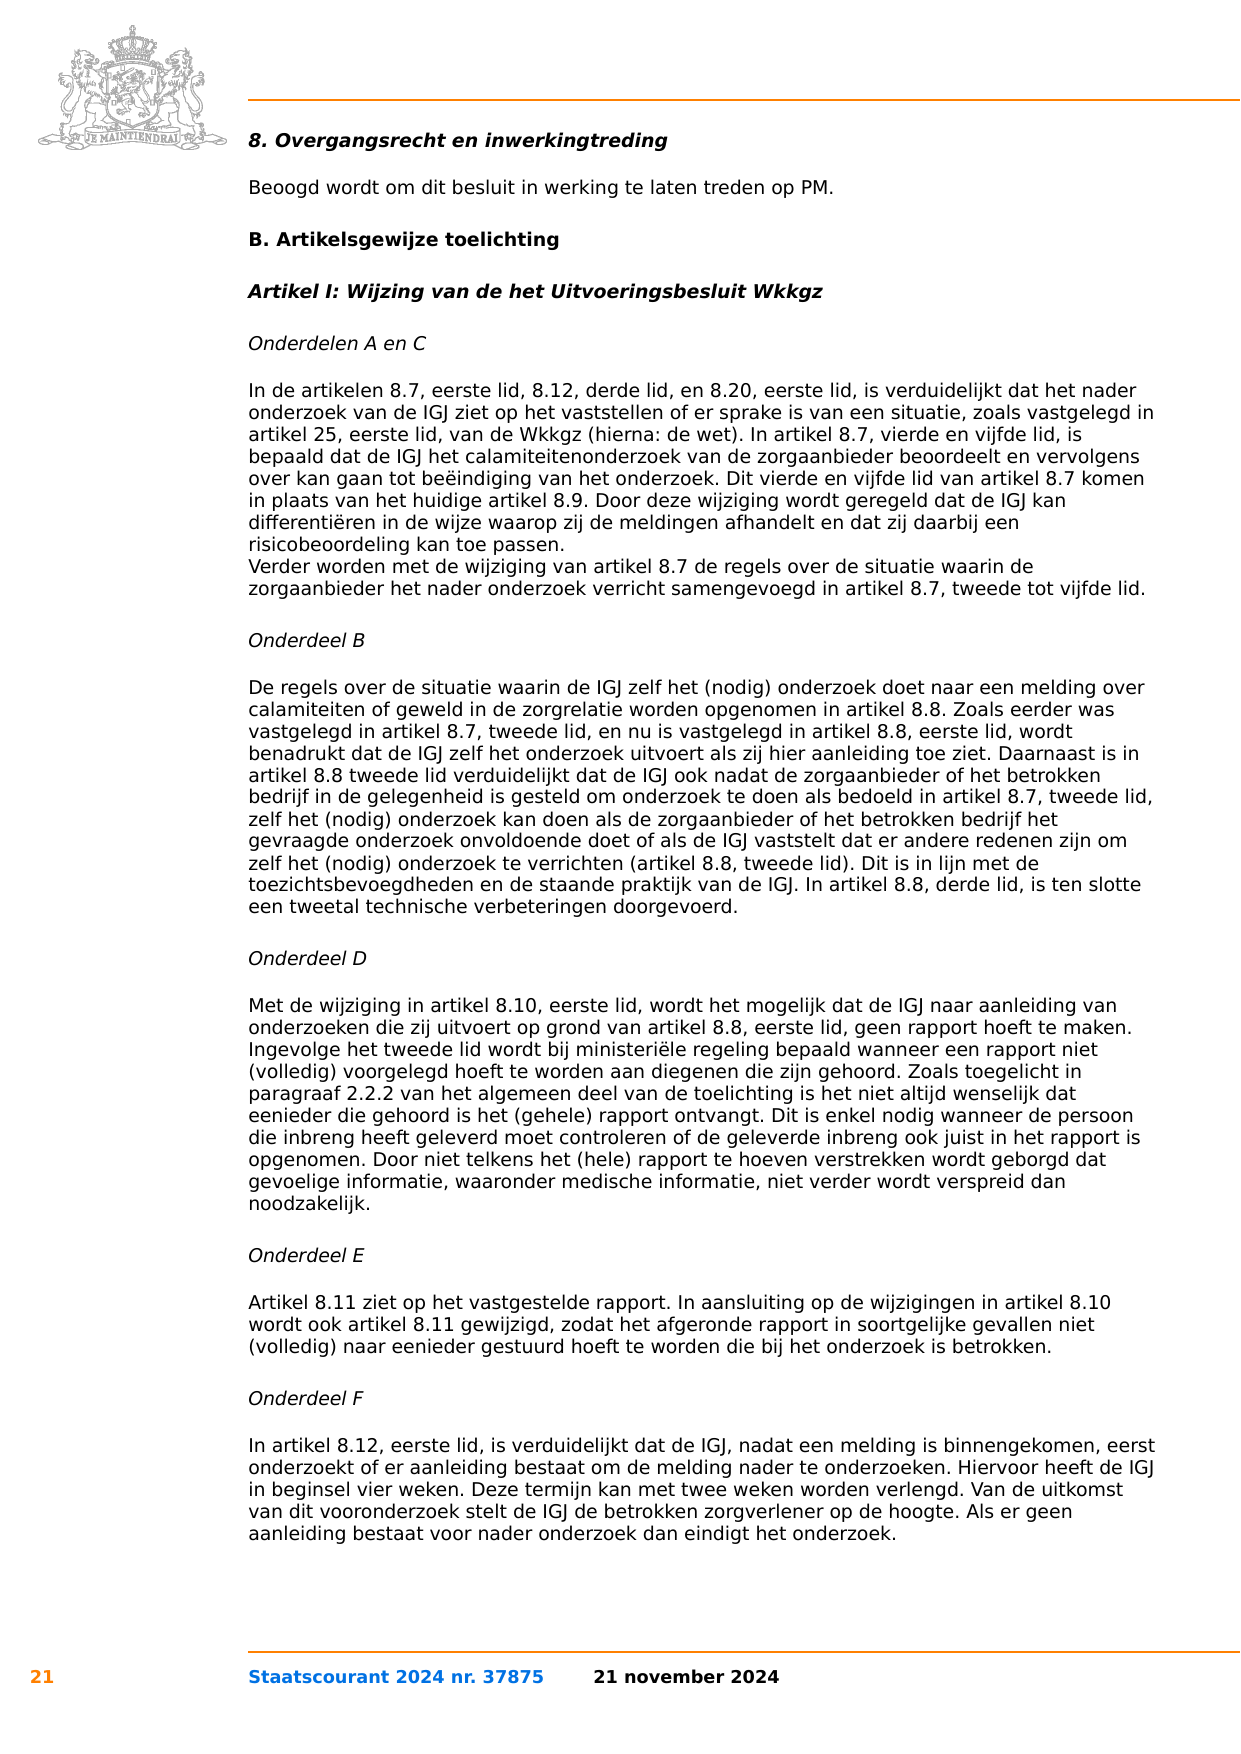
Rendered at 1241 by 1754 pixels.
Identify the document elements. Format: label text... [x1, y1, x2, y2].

subtitle B. Artikelsgewijze toelichting [248, 229, 1163, 251]
text Artikel 8.11 ziet op het vastgestelde rapport. In aansluiting op de wijzigingen in artikel 8.10 wordt ook artikel 8.11 gewijzigd, zodat het afgeronde rapport in soortgelijke gevallen niet (volledig) naar eenieder gestuurd hoeft te worden die bij het onderzoek is betrokken. [248, 1292, 1163, 1358]
text In de artikelen 8.7, eerste lid, 8.12, derde lid, en 8.20, eerste lid, is verduidelijkt dat het nader onderzoek van de IGJ ziet op het vaststellen of er sprake is van een situatie, zoals vastgelegd in artikel 25, eerste lid, van de Wkkgz (hierna: de wet). In artikel 8.7, vierde en vijfde lid, is bepaald dat de IGJ het calamiteitenonderzoek van de zorgaanbieder beoordeelt en vervolgens over kan gaan tot beëindiging van het onderzoek. Dit vierde en vijfde lid van artikel 8.7 komen in plaats van het huidige artikel 8.9. Door deze wijziging wordt geregeld dat de IGJ kan differentiëren in de wijze waarop zij de meldingen afhandelt en dat zij daarbij een risicobeoordeling kan toe passen. [248, 380, 1163, 556]
picture [38, 25, 227, 150]
subtitle Onderdeel B [248, 629, 1163, 652]
text Verder worden met de wijziging van artikel 8.7 de regels over de situatie waarin de zorgaanbieder het nader onderzoek verricht samengevoegd in artikel 8.7, tweede tot vijfde lid. [248, 556, 1163, 599]
subtitle Onderdeel D [248, 948, 1163, 970]
text In artikel 8.12, eerste lid, is verduidelijkt dat de IGJ, nadat een melding is binnengekomen, eerst onderzoekt of er aanleiding bestaat om de melding nader te onderzoeken. Hiervoor heeft de IGJ in beginsel vier weken. Deze termijn kan met twee weken worden verlengd. Van de uitkomst van dit vooronderzoek stelt de IGJ de betrokken zorgverlener op de hoogte. Als er geen aanleiding bestaat voor nader onderzoek dan eindigt het onderzoek. [248, 1435, 1163, 1545]
subtitle Onderdeel F [248, 1388, 1163, 1410]
subtitle Onderdelen A en C [248, 333, 1163, 355]
subtitle Onderdeel E [248, 1245, 1163, 1267]
subtitle Artikel I: Wijzing van de het Uitvoeringsbesluit Wkkgz [248, 281, 1163, 303]
text Met de wijziging in artikel 8.10, eerste lid, wordt het mogelijk dat de IGJ naar aanleiding van onderzoeken die zij uitvoert op grond van artikel 8.8, eerste lid, geen rapport hoeft te maken. Ingevolge het tweede lid wordt bij ministeriële regeling bepaald wanneer een rapport niet (volledig) voorgelegd hoeft te worden aan diegenen die zijn gehoord. Zoals toegelicht in paragraaf 2.2.2 van het algemeen deel van de toelichting is het niet altijd wenselijk dat eenieder die gehoord is het (gehele) rapport ontvangt. Dit is enkel nodig wanneer de persoon die inbreng heeft geleverd moet controleren of de geleverde inbreng ook juist in het rapport is opgenomen. Door niet telkens het (hele) rapport te hoeven verstrekken wordt geborgd dat gevoelige informatie, waaronder medische informatie, niet verder wordt verspreid dan noodzakelijk. [248, 995, 1163, 1215]
text De regels over de situatie waarin de IGJ zelf het (nodig) onderzoek doet naar een melding over calamiteiten of geweld in de zorgrelatie worden opgenomen in artikel 8.8. Zoals eerder was vastgelegd in artikel 8.7, tweede lid, en nu is vastgelegd in artikel 8.8, eerste lid, wordt benadrukt dat de IGJ zelf het onderzoek uitvoert als zij hier aanleiding toe ziet. Daarnaast is in artikel 8.8 tweede lid verduidelijkt dat de IGJ ook nadat de zorgaanbieder of het betrokken bedrijf in de gelegenheid is gesteld om onderzoek te doen als bedoeld in artikel 8.7, tweede lid, zelf het (nodig) onderzoek kan doen als de zorgaanbieder of het betrokken bedrijf het gevraagde onderzoek onvoldoende doet of als de IGJ vaststelt dat er andere redenen zijn om zelf het (nodig) onderzoek te verrichten (artikel 8.8, tweede lid). Dit is in lijn met de toezichtsbevoegdheden en de staande praktijk van de IGJ. In artikel 8.8, derde lid, is ten slotte een tweetal technische verbeteringen doorgevoerd. [248, 677, 1163, 918]
text Beoogd wordt om dit besluit in werking te laten treden op PM. [248, 177, 1163, 199]
subtitle 8. Overgangsrecht en inwerkingtreding [248, 130, 1163, 152]
